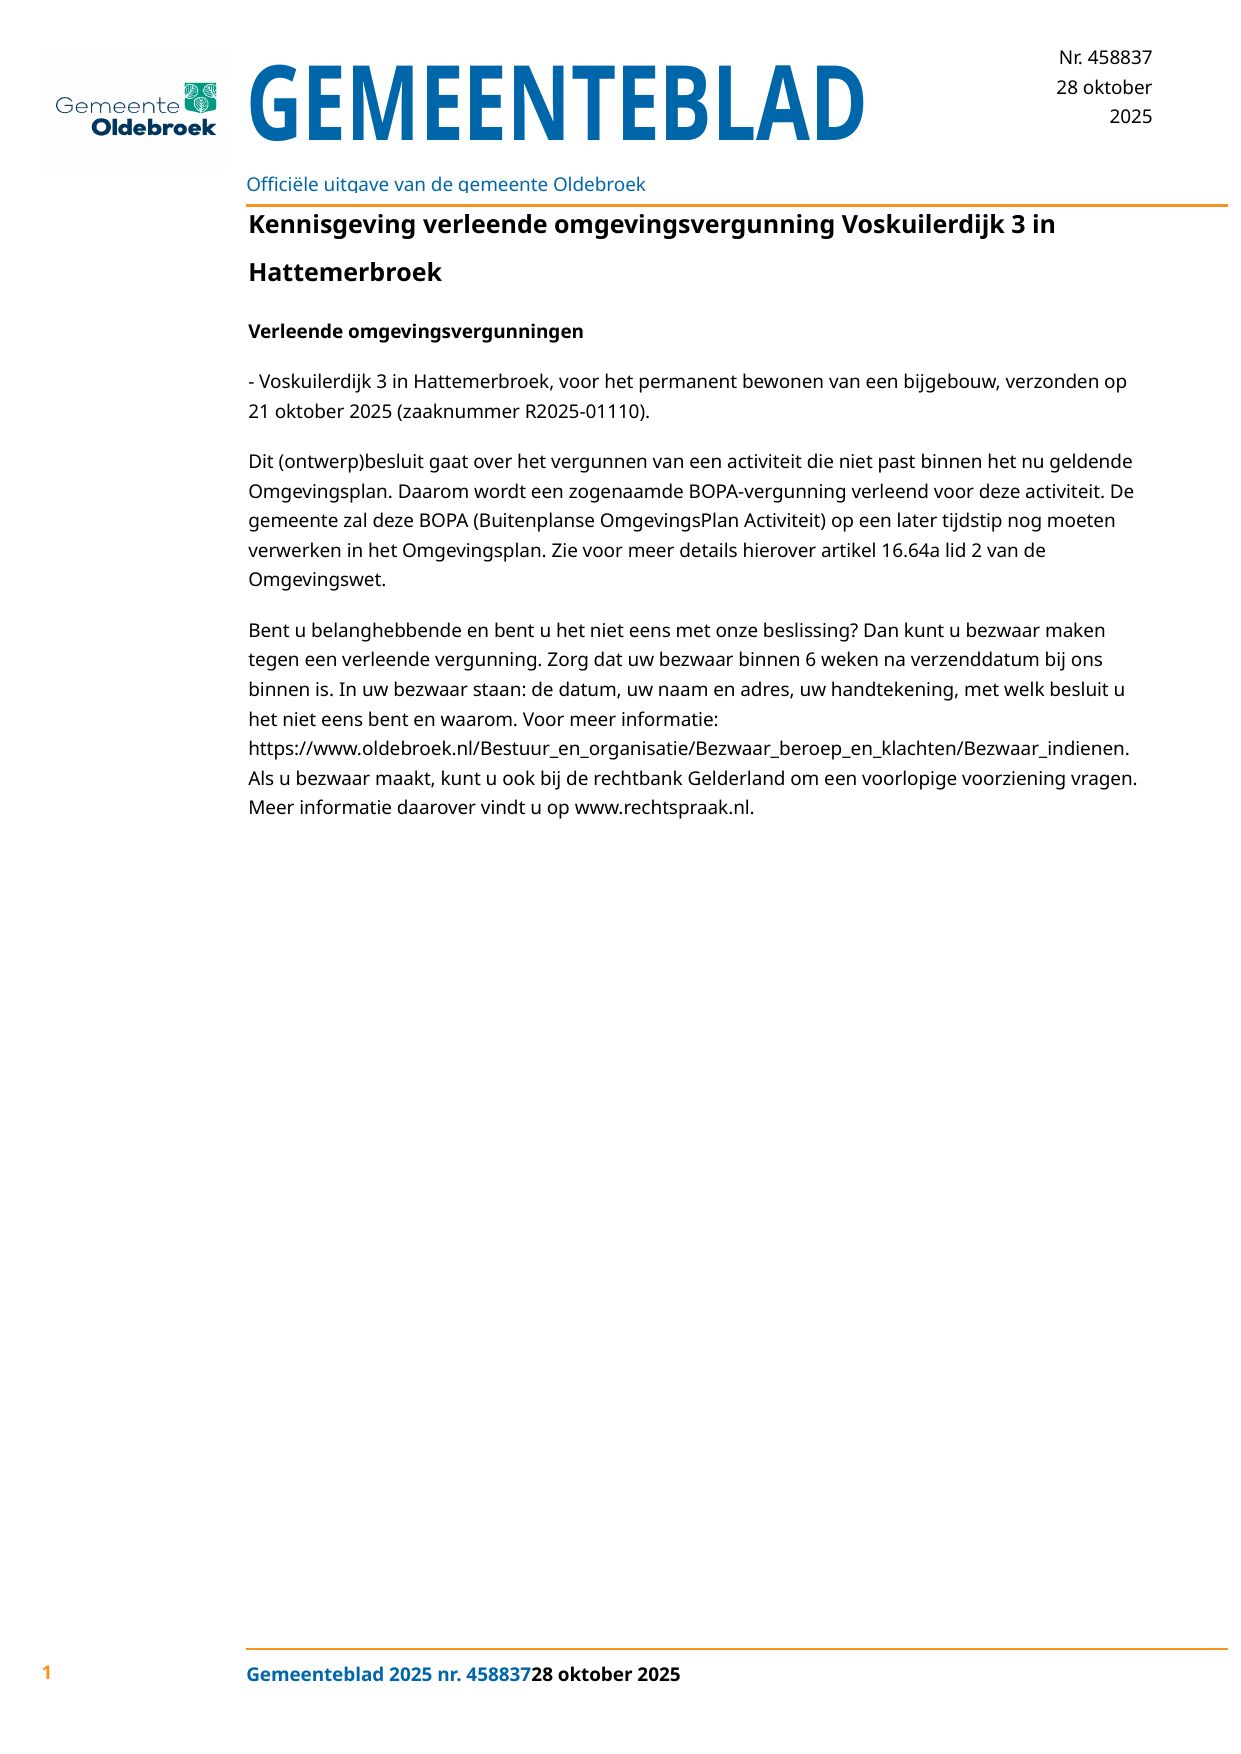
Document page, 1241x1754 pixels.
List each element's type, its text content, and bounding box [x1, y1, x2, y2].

picture [41, 47, 231, 172]
text Dit (ontwerp)besluit gaat over het vergunnen van een activiteit die niet past binnen het nu geldende Omgevingsplan. Daarom wordt een zogenaamde BOPA-vergunning verleend voor deze activiteit. De gemeente zal deze BOPA (Buitenplanse OmgevingsPlan Activiteit) op een later tijdstip nog moeten verwerken in het Omgevingsplan. Zie voor meer details hierover artikel 16.64a lid 2 van de Omgevingswet. [248, 448, 1152, 592]
text Kennisgeving verleende omgevingsvergunning Voskuilerdijk 3 in Hattemerbroek [248, 207, 1152, 288]
text Verleende omgevingsvergunningen [248, 318, 1152, 344]
text Bent u belanghebbende en bent u het niet eens met onze beslissing? Dan kunt u bezwaar maken tegen een verleende vergunning. Zorg dat uw bezwaar binnen 6 weken na verzenddatum bij ons binnen is. In uw bezwaar staan: de datum, uw naam en adres, uw handtekening, met welk besluit u het niet eens bent en waarom. Voor meer informatie: https://www.oldebroek.nl/Bestuur_en_organisatie/Bezwaar_beroep_en_klachten/Bezwaar_indienen. Als u bezwaar maakt, kunt u ook bij de rechtbank Gelderland om een voorlopige voorziening vragen. Meer informatie daarover vindt u op www.rechtspraak.nl. [248, 617, 1152, 820]
text - Voskuilerdijk 3 in Hattemerbroek, voor het permanent bewonen van een bijgebouw, verzonden op 21 oktober 2025 (zaaknummer R2025-01110). [248, 368, 1152, 424]
